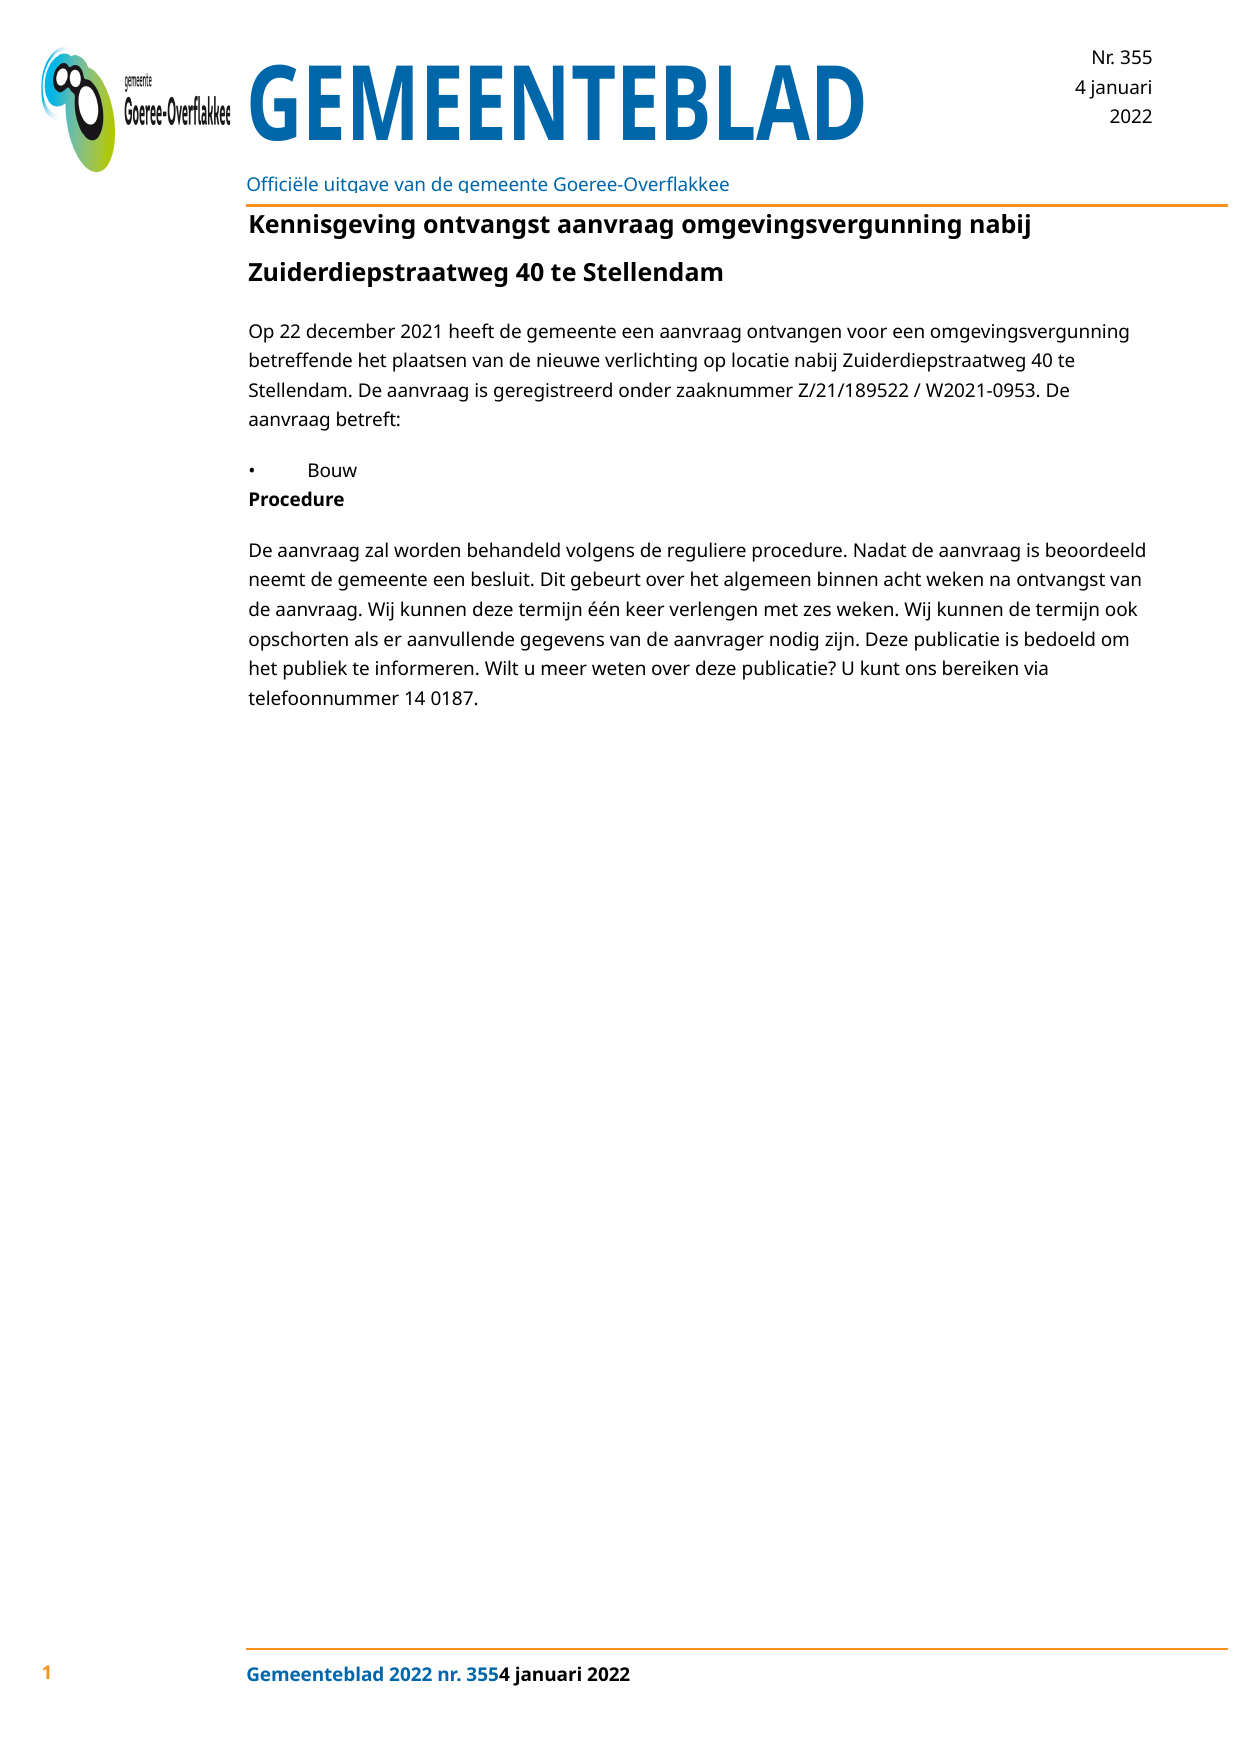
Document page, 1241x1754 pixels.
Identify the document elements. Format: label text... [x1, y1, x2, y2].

list Bouw [248, 457, 1152, 483]
text De aanvraag zal worden behandeld volgens de reguliere procedure. Nadat de aanvraag is beoordeeld neemt de gemeente een besluit. Dit gebeurt over het algemeen binnen acht weken na ontvangst van de aanvraag. Wij kunnen deze termijn één keer verlengen met zes weken. Wij kunnen de termijn ook opschorten als er aanvullende gegevens van de aanvrager nodig zijn. Deze publicatie is bedoeld om het publiek te informeren. Wilt u meer weten over deze publicatie? U kunt ons bereiken via telefoonnummer 14 0187. [248, 537, 1152, 711]
text Procedure [248, 487, 1152, 512]
text Kennisgeving ontvangst aanvraag omgevingsvergunning nabij Zuiderdiepstraatweg 40 te Stellendam [248, 207, 1152, 288]
picture [41, 47, 231, 172]
text Op 22 december 2021 heeft de gemeente een aanvraag ontvangen voor een omgevingsvergunning betreffende het plaatsen van de nieuwe verlichting op locatie nabij Zuiderdiepstraatweg 40 te Stellendam. De aanvraag is geregistreerd onder zaaknummer Z/21/189522 / W2021-0953. De aanvraag betreft: [248, 318, 1152, 432]
